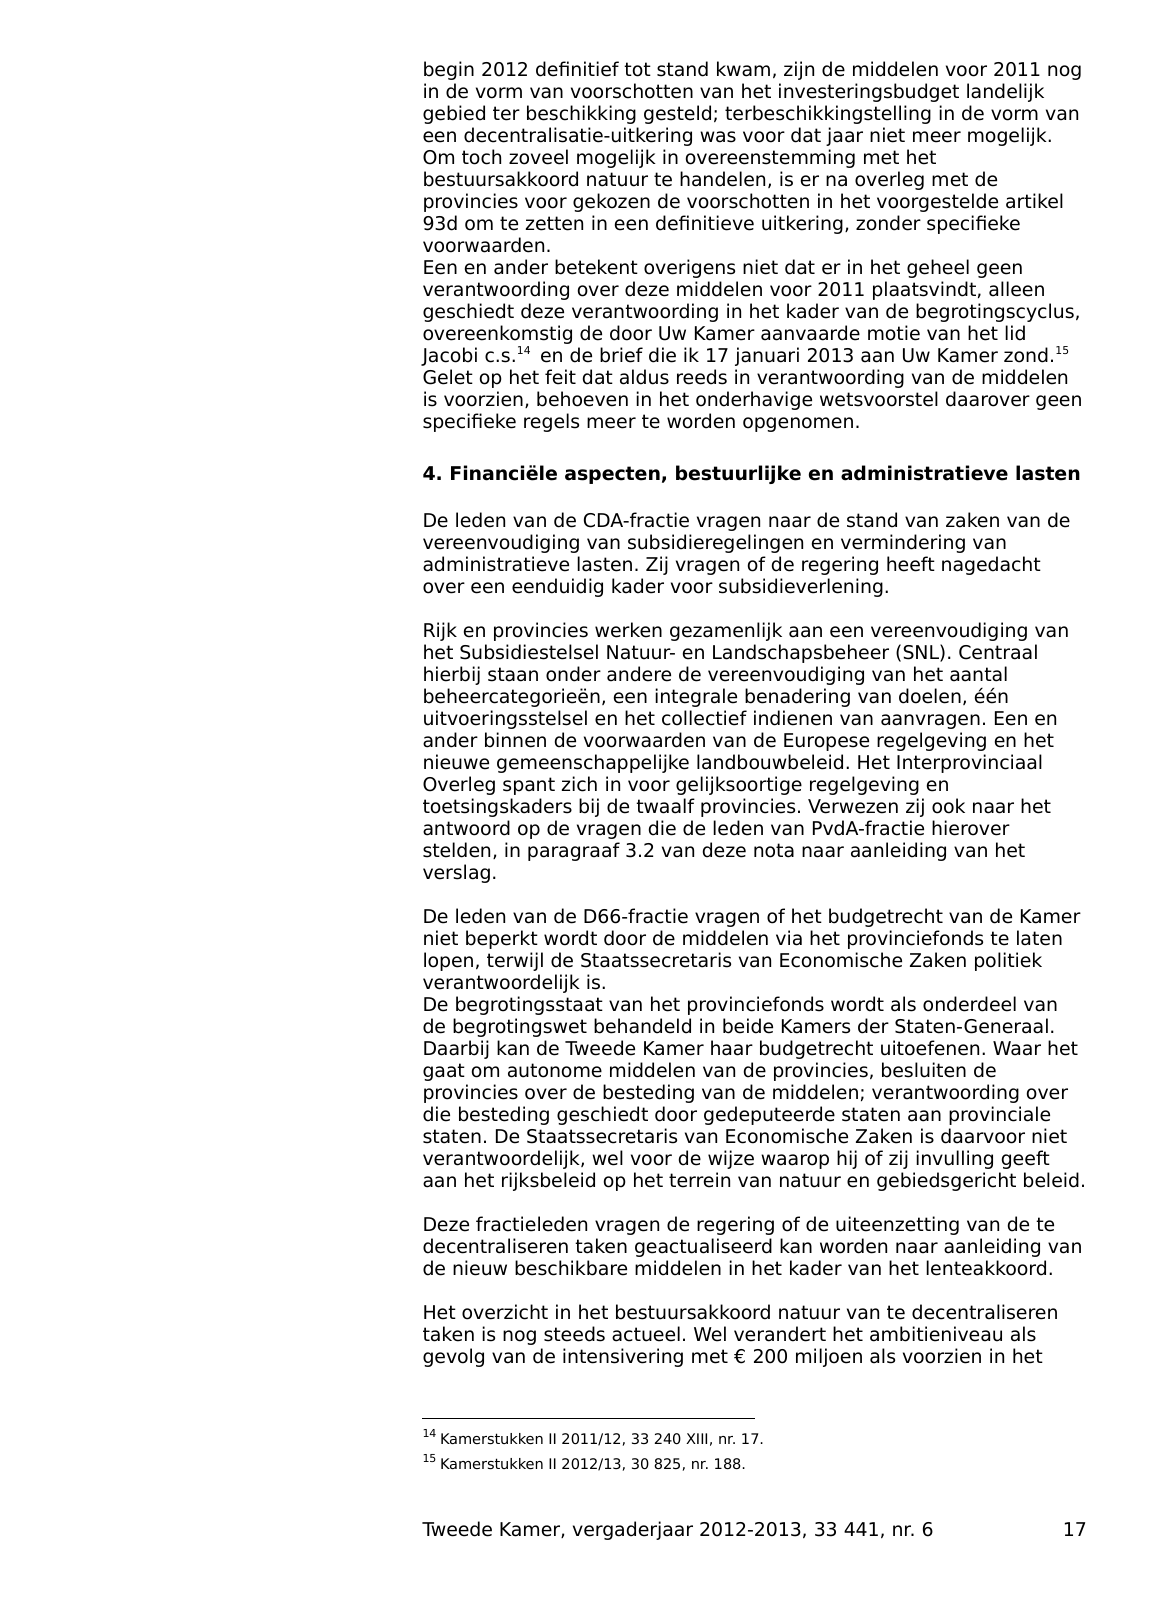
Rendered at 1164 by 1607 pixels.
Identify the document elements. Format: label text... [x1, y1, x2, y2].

text De leden van de CDA-fractie vragen naar de stand van zaken van de vereenvoudiging van subsidieregelingen en vermindering van administratieve lasten. Zij vragen of de regering heeft nagedacht over een eenduidig kader voor subsidieverlening. [422, 510, 1087, 598]
text De leden van de D66-fractie vragen of het budgetrecht van de Kamer niet beperkt wordt door de middelen via het provinciefonds te laten lopen, terwijl de Staatssecretaris van Economische Zaken politiek verantwoordelijk is. [422, 906, 1087, 994]
text Een en ander betekent overigens niet dat er in het geheel geen verantwoording over deze middelen voor 2011 plaatsvindt, alleen geschiedt deze verantwoording in het kader van de begrotingscyclus, overeenkomstig de door Uw Kamer aanvaarde motie van het lid Jacobi c.s. en de brief die ik 17 januari 2013 aan Uw Kamer zond. Gelet op het feit dat aldus reeds in verantwoording van de middelen is voorzien, behoeven in het onderhavige wetsvoorstel daarover geen specifieke regels meer te worden opgenomen. [422, 257, 1087, 433]
text De begrotingsstaat van het provinciefonds wordt als onderdeel van de begrotingswet behandeld in beide Kamers der Staten-Generaal. Daarbij kan de Tweede Kamer haar budgetrecht uitoefenen. Waar het gaat om autonome middelen van de provincies, besluiten de provincies over de besteding van de middelen; verantwoording over die besteding geschiedt door gedeputeerde staten aan provinciale staten. De Staatssecretaris van Economische Zaken is daarvoor niet verantwoordelijk, wel voor de wijze waarop hij of zij invulling geeft aan het rijksbeleid op het terrein van natuur en gebiedsgericht beleid. [422, 994, 1087, 1191]
subtitle 4. Financiële aspecten, bestuurlijke en administratieve lasten [422, 463, 1087, 485]
text Kamerstukken II 2011/12, 33 240 XIII, nr. 17. [422, 1427, 1087, 1449]
text Deze fractieleden vragen de regering of de uiteenzetting van de te decentraliseren taken geactualiseerd kan worden naar aanleiding van de nieuw beschikbare middelen in het kader van het lenteakkoord. [422, 1214, 1087, 1279]
text Kamerstukken II 2012/13, 30 825, nr. 188. [422, 1452, 1087, 1474]
text Rijk en provincies werken gezamenlijk aan een vereenvoudiging van het Subsidiestelsel Natuur- en Landschapsbeheer (SNL). Centraal hierbij staan onder andere de vereenvoudiging van het aantal beheercategorieën, een integrale benadering van doelen, één uitvoeringsstelsel en het collectief indienen van aanvragen. Een en ander binnen de voorwaarden van de Europese regelgeving en het nieuwe gemeenschappelijke landbouwbeleid. Het Interprovinciaal Overleg spant zich in voor gelijksoortige regelgeving en toetsingskaders bij de twaalf provincies. Verwezen zij ook naar het antwoord op de vragen die de leden van PvdA-fractie hierover stelden, in paragraaf 3.2 van deze nota naar aanleiding van het verslag. [422, 620, 1087, 883]
text Het overzicht in het bestuursakkoord natuur van te decentraliseren taken is nog steeds actueel. Wel verandert het ambitieniveau als gevolg van de intensivering met € 200 miljoen als voorzien in het [422, 1302, 1087, 1368]
text begin 2012 definitief tot stand kwam, zijn de middelen voor 2011 nog in de vorm van voorschotten van het investeringsbudget landelijk gebied ter beschikking gesteld; terbeschikkingstelling in de vorm van een decentralisatie-uitkering was voor dat jaar niet meer mogelijk. Om toch zoveel mogelijk in overeenstemming met het bestuursakkoord natuur te handelen, is er na overleg met de provincies voor gekozen de voorschotten in het voorgestelde artikel 93d om te zetten in een definitieve uitkering, zonder specifieke voorwaarden. [422, 59, 1087, 257]
